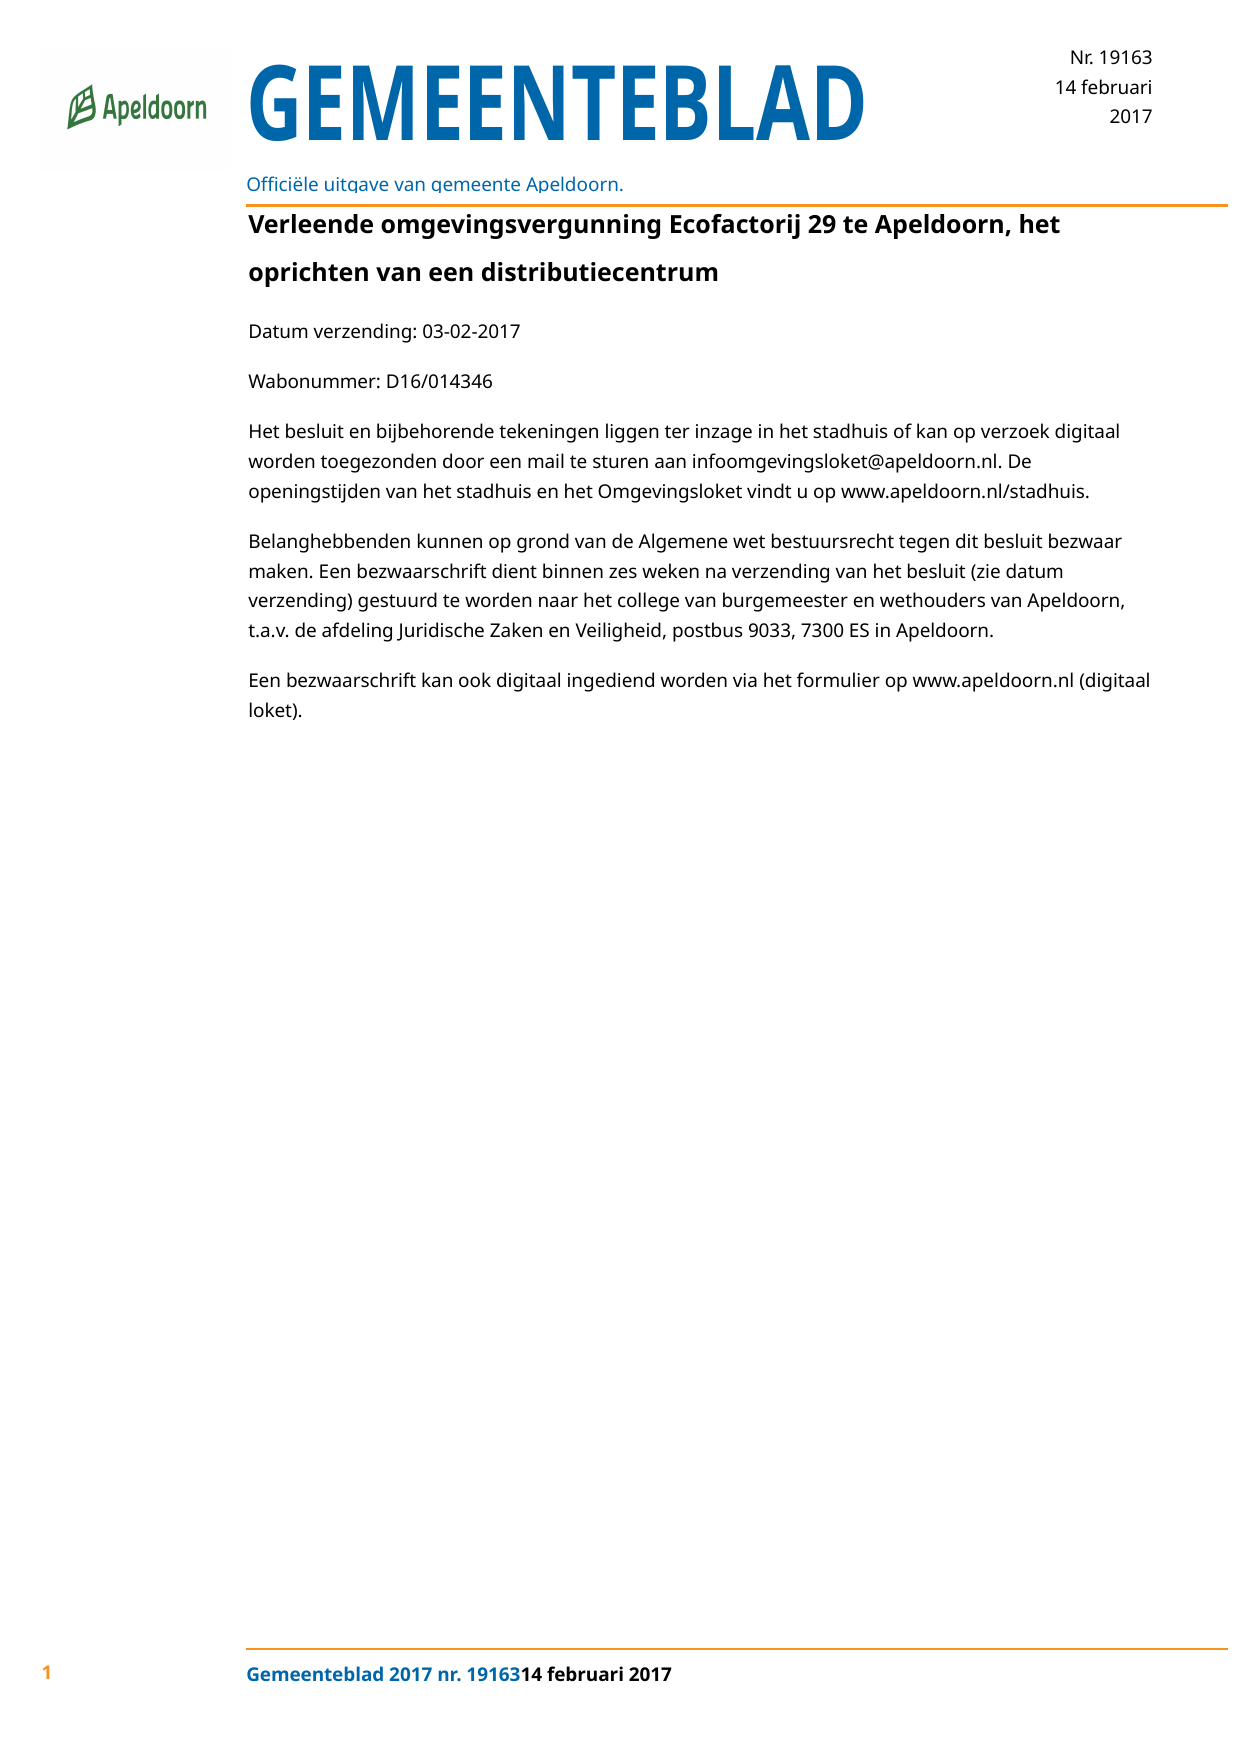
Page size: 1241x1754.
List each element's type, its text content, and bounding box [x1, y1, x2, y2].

text Wabonummer: D16/014346 [248, 368, 1152, 394]
text Het besluit en bijbehorende tekeningen liggen ter inzage in het stadhuis of kan op verzoek digitaal worden toegezonden door een mail te sturen aan infoomgevingsloket@apeldoorn.nl. De openingstijden van het stadhuis en het Omgevingsloket vindt u op www.apeldoorn.nl/stadhuis. [248, 419, 1152, 504]
picture [41, 47, 231, 172]
text Belanghebbenden kunnen op grond van de Algemene wet bestuursrecht tegen dit besluit bezwaar maken. Een bezwaarschrift dient binnen zes weken na verzending van het besluit (zie datum verzending) gestuurd te worden naar het college van burgemeester en wethouders van Apeldoorn, t.a.v. de afdeling Juridische Zaken en Veiligheid, postbus 9033, 7300 ES in Apeldoorn. [248, 528, 1152, 643]
text Verleende omgevingsvergunning Ecofactorij 29 te Apeldoorn, het oprichten van een distributiecentrum [248, 207, 1152, 288]
text Datum verzending: 03-02-2017 [248, 318, 1152, 344]
text Een bezwaarschrift kan ook digitaal ingediend worden via het formulier op www.apeldoorn.nl (digitaal loket). [248, 667, 1152, 723]
